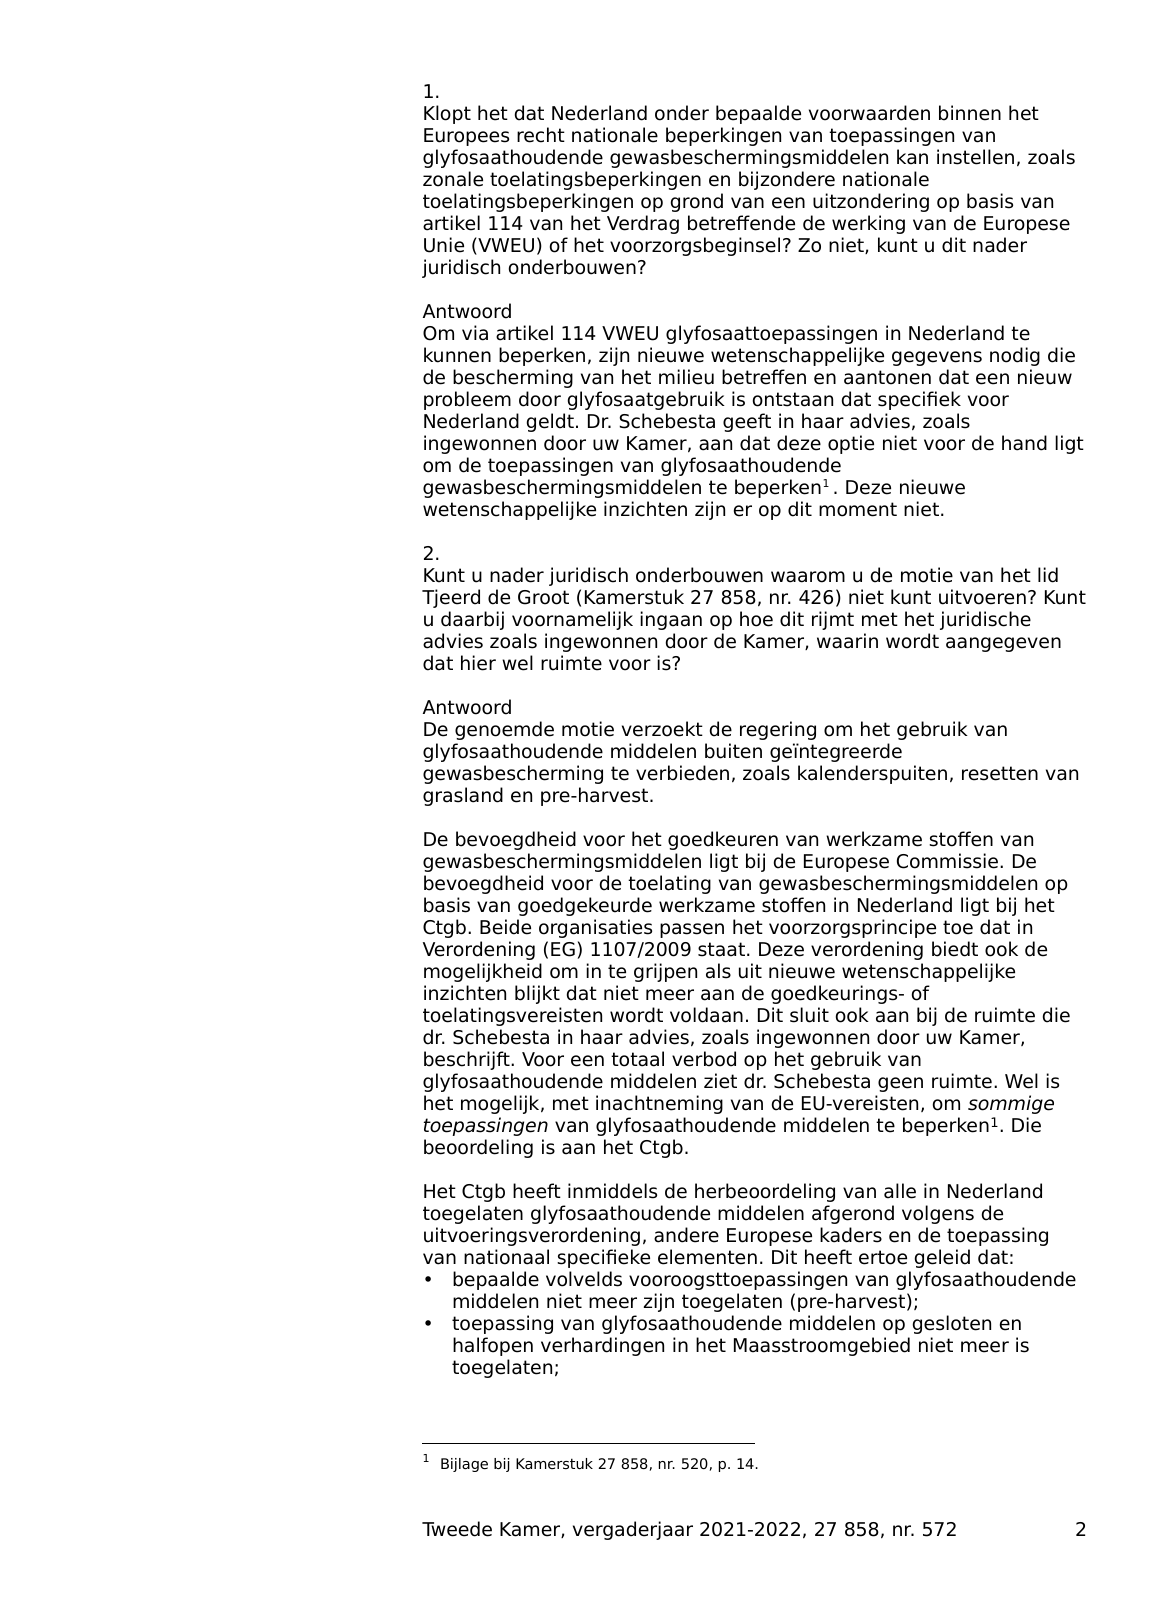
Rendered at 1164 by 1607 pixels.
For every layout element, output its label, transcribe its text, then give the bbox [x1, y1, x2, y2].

text • toepassing van glyfosaathoudende middelen op gesloten en halfopen verhardingen in het Maasstroomgebied niet meer is toegelaten; [422, 1313, 1087, 1379]
text Kunt u nader juridisch onderbouwen waarom u de motie van het lid Tjeerd de Groot (Kamerstuk 27 858, nr. 426) niet kunt uitvoeren? Kunt u daarbij voornamelijk ingaan op hoe dit rijmt met het juridische advies zoals ingewonnen door de Kamer, waarin wordt aangegeven dat hier wel ruimte voor is? [422, 565, 1087, 675]
text Antwoord [422, 301, 1087, 323]
text Bijlage bij Kamerstuk 27 858, nr. 520, p. 14. [422, 1452, 1087, 1474]
text Klopt het dat Nederland onder bepaalde voorwaarden binnen het Europees recht nationale beperkingen van toepassingen van glyfosaathoudende gewasbeschermingsmiddelen kan instellen, zoals zonale toelatingsbeperkingen en bijzondere nationale toelatingsbeperkingen op grond van een uitzondering op basis van artikel 114 van het Verdrag betreffende de werking van de Europese Unie (VWEU) of het voorzorgsbeginsel? Zo niet, kunt u dit nader juridisch onderbouwen? [422, 103, 1087, 279]
text Antwoord [422, 697, 1087, 719]
text 2. [422, 543, 1087, 565]
text Om via artikel 114 VWEU glyfosaattoepassingen in Nederland te kunnen beperken, zijn nieuwe wetenschappelijke gegevens nodig die de bescherming van het milieu betreffen en aantonen dat een nieuw probleem door glyfosaatgebruik is ontstaan dat specifiek voor Nederland geldt. Dr. Schebesta geeft in haar advies, zoals ingewonnen door uw Kamer, aan dat deze optie niet voor de hand ligt om de toepassingen van glyfosaathoudende gewasbeschermingsmiddelen te beperken. Deze nieuwe wetenschappelijke inzichten zijn er op dit moment niet. [422, 323, 1087, 521]
text 1. [422, 81, 1087, 103]
text De bevoegdheid voor het goedkeuren van werkzame stoffen van gewasbeschermingsmiddelen ligt bij de Europese Commissie. De bevoegdheid voor de toelating van gewasbeschermingsmiddelen op basis van goedgekeurde werkzame stoffen in Nederland ligt bij het Ctgb. Beide organisaties passen het voorzorgsprincipe toe dat in Verordening (EG) 1107/2009 staat. Deze verordening biedt ook de mogelijkheid om in te grijpen als uit nieuwe wetenschappelijke inzichten blijkt dat niet meer aan de goedkeurings- of toelatingsvereisten wordt voldaan. Dit sluit ook aan bij de ruimte die dr. Schebesta in haar advies, zoals ingewonnen door uw Kamer, beschrijft. Voor een totaal verbod op het gebruik van glyfosaathoudende middelen ziet dr. Schebesta geen ruimte. Wel is het mogelijk, met inachtneming van de EU-vereisten, om sommige toepassingen van glyfosaathoudende middelen te beperken1. Die beoordeling is aan het Ctgb. [422, 829, 1087, 1159]
text • bepaalde volvelds vooroogsttoepassingen van glyfosaathoudende middelen niet meer zijn toegelaten (pre-harvest); [422, 1269, 1087, 1313]
text De genoemde motie verzoekt de regering om het gebruik van glyfosaathoudende middelen buiten geïntegreerde gewasbescherming te verbieden, zoals kalenderspuiten, resetten van grasland en pre-harvest. [422, 719, 1087, 807]
text Het Ctgb heeft inmiddels de herbeoordeling van alle in Nederland toegelaten glyfosaathoudende middelen afgerond volgens de uitvoeringsverordening, andere Europese kaders en de toepassing van nationaal specifieke elementen. Dit heeft ertoe geleid dat: [422, 1181, 1087, 1269]
